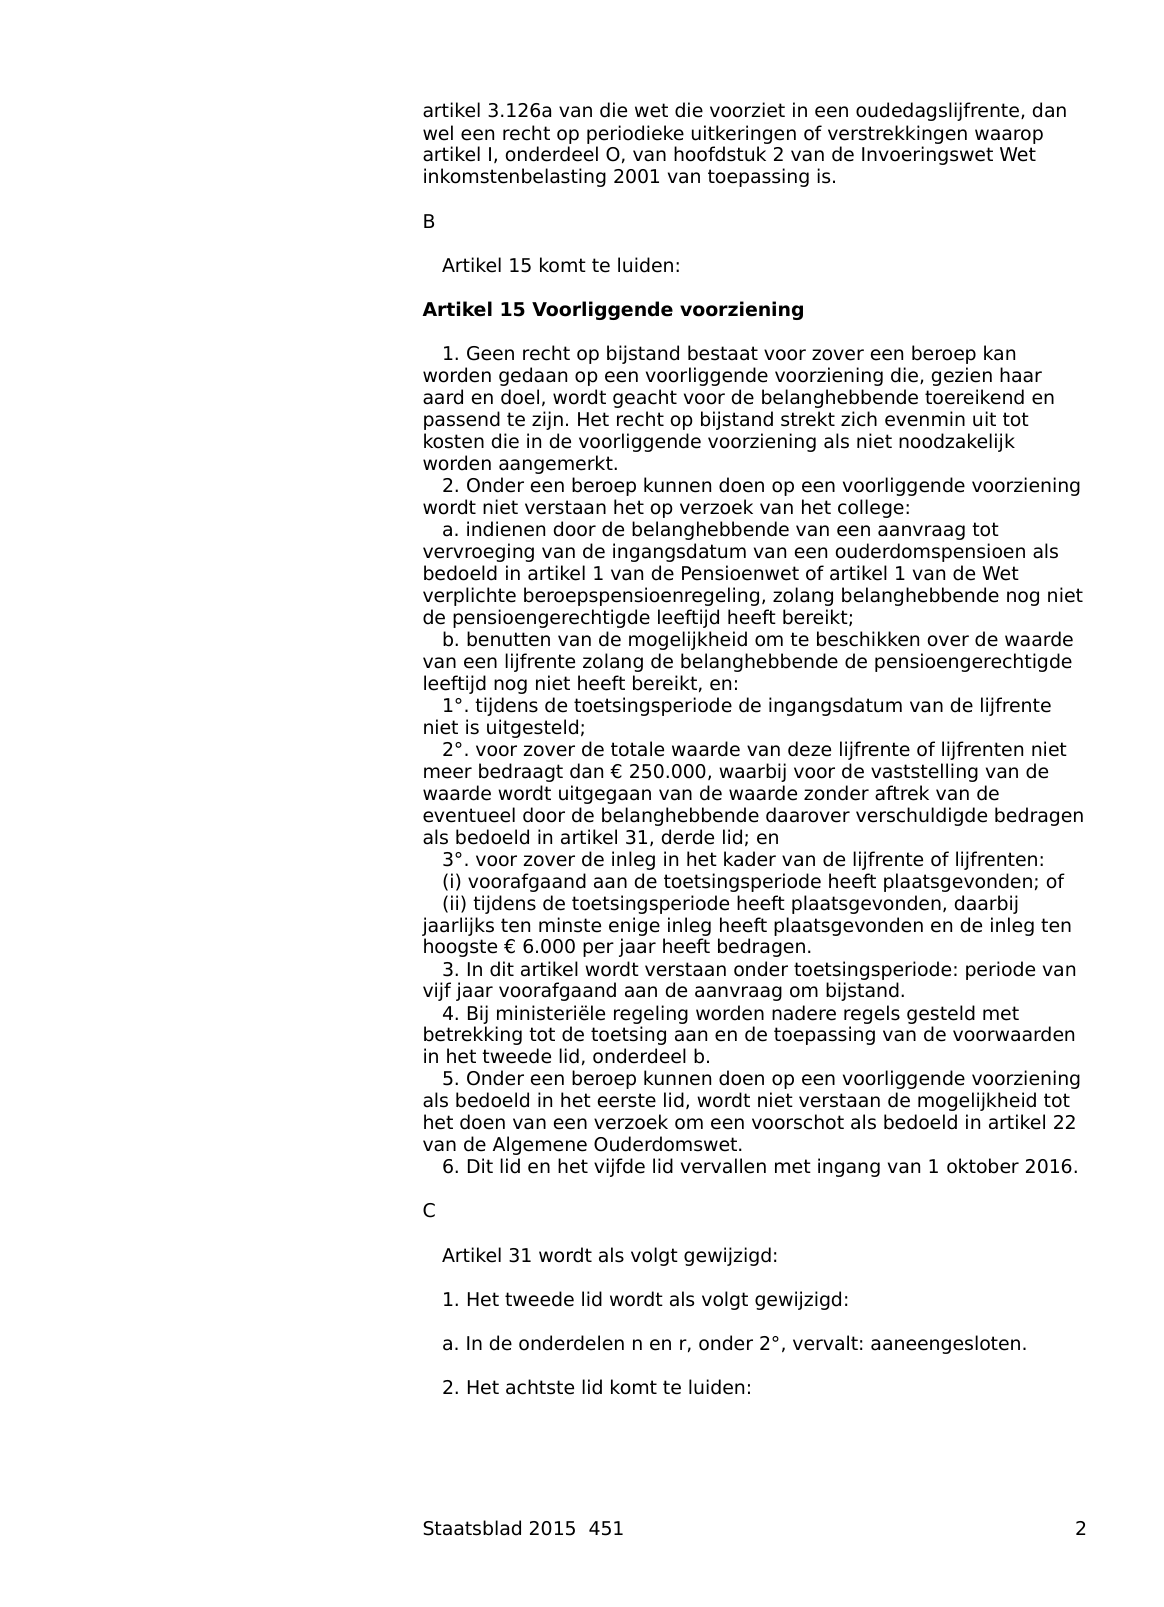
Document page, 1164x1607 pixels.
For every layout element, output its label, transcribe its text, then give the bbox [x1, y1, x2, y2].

text C [422, 1200, 1087, 1222]
text 5. Onder een beroep kunnen doen op een voorliggende voorziening als bedoeld in het eerste lid, wordt niet verstaan de mogelijkheid tot het doen van een verzoek om een voorschot als bedoeld in artikel 22 van de Algemene Ouderdomswet. [422, 1068, 1087, 1156]
text 2. Onder een beroep kunnen doen op een voorliggende voorziening wordt niet verstaan het op verzoek van het college: [422, 475, 1087, 519]
text Artikel 31 wordt als volgt gewijzigd: [422, 1244, 1087, 1267]
text 1°. tijdens de toetsingsperiode de ingangsdatum van de lijfrente niet is uitgesteld; [422, 695, 1087, 739]
text a. In de onderdelen n en r, onder 2°, vervalt: aaneengesloten. [422, 1333, 1087, 1355]
subtitle Artikel 15 Voorliggende voorziening [422, 299, 1087, 321]
text artikel 3.126a van die wet die voorziet in een oudedagslijfrente, dan wel een recht op periodieke uitkeringen of verstrekkingen waarop artikel I, onderdeel O, van hoofdstuk 2 van de Invoeringswet Wet inkomstenbelasting 2001 van toepassing is. [422, 100, 1087, 188]
text a. indienen door de belanghebbende van een aanvraag tot vervroeging van de ingangsdatum van een ouderdomspensioen als bedoeld in artikel 1 van de Pensioenwet of artikel 1 van de Wet verplichte beroepspensioenregeling, zolang belanghebbende nog niet de pensioengerechtigde leeftijd heeft bereikt; [422, 519, 1087, 629]
text Artikel 15 komt te luiden: [422, 255, 1087, 277]
text (ii) tijdens de toetsingsperiode heeft plaatsgevonden, daarbij jaarlijks ten minste enige inleg heeft plaatsgevonden en de inleg ten hoogste € 6.000 per jaar heeft bedragen. [422, 892, 1087, 958]
text B [422, 211, 1087, 232]
text 1. Geen recht op bijstand bestaat voor zover een beroep kan worden gedaan op een voorliggende voorziening die, gezien haar aard en doel, wordt geacht voor de belanghebbende toereikend en passend te zijn. Het recht op bijstand strekt zich evenmin uit tot kosten die in de voorliggende voorziening als niet noodzakelijk worden aangemerkt. [422, 343, 1087, 475]
text 3°. voor zover de inleg in het kader van de lijfrente of lijfrenten: [422, 848, 1087, 871]
text 1. Het tweede lid wordt als volgt gewijzigd: [422, 1289, 1087, 1311]
text 2°. voor zover de totale waarde van deze lijfrente of lijfrenten niet meer bedraagt dan € 250.000, waarbij voor de vaststelling van de waarde wordt uitgegaan van de waarde zonder aftrek van de eventueel door de belanghebbende daarover verschuldigde bedragen als bedoeld in artikel 31, derde lid; en [422, 739, 1087, 848]
text b. benutten van de mogelijkheid om te beschikken over de waarde van een lijfrente zolang de belanghebbende de pensioengerechtigde leeftijd nog niet heeft bereikt, en: [422, 629, 1087, 695]
text 3. In dit artikel wordt verstaan onder toetsingsperiode: periode van vijf jaar voorafgaand aan de aanvraag om bijstand. [422, 958, 1087, 1002]
text 4. Bij ministeriële regeling worden nadere regels gesteld met betrekking tot de toetsing aan en de toepassing van de voorwaarden in het tweede lid, onderdeel b. [422, 1002, 1087, 1068]
text (i) voorafgaand aan de toetsingsperiode heeft plaatsgevonden; of [422, 871, 1087, 892]
text 2. Het achtste lid komt te luiden: [422, 1377, 1087, 1399]
text 6. Dit lid en het vijfde lid vervallen met ingang van 1 oktober 2016. [422, 1156, 1087, 1178]
